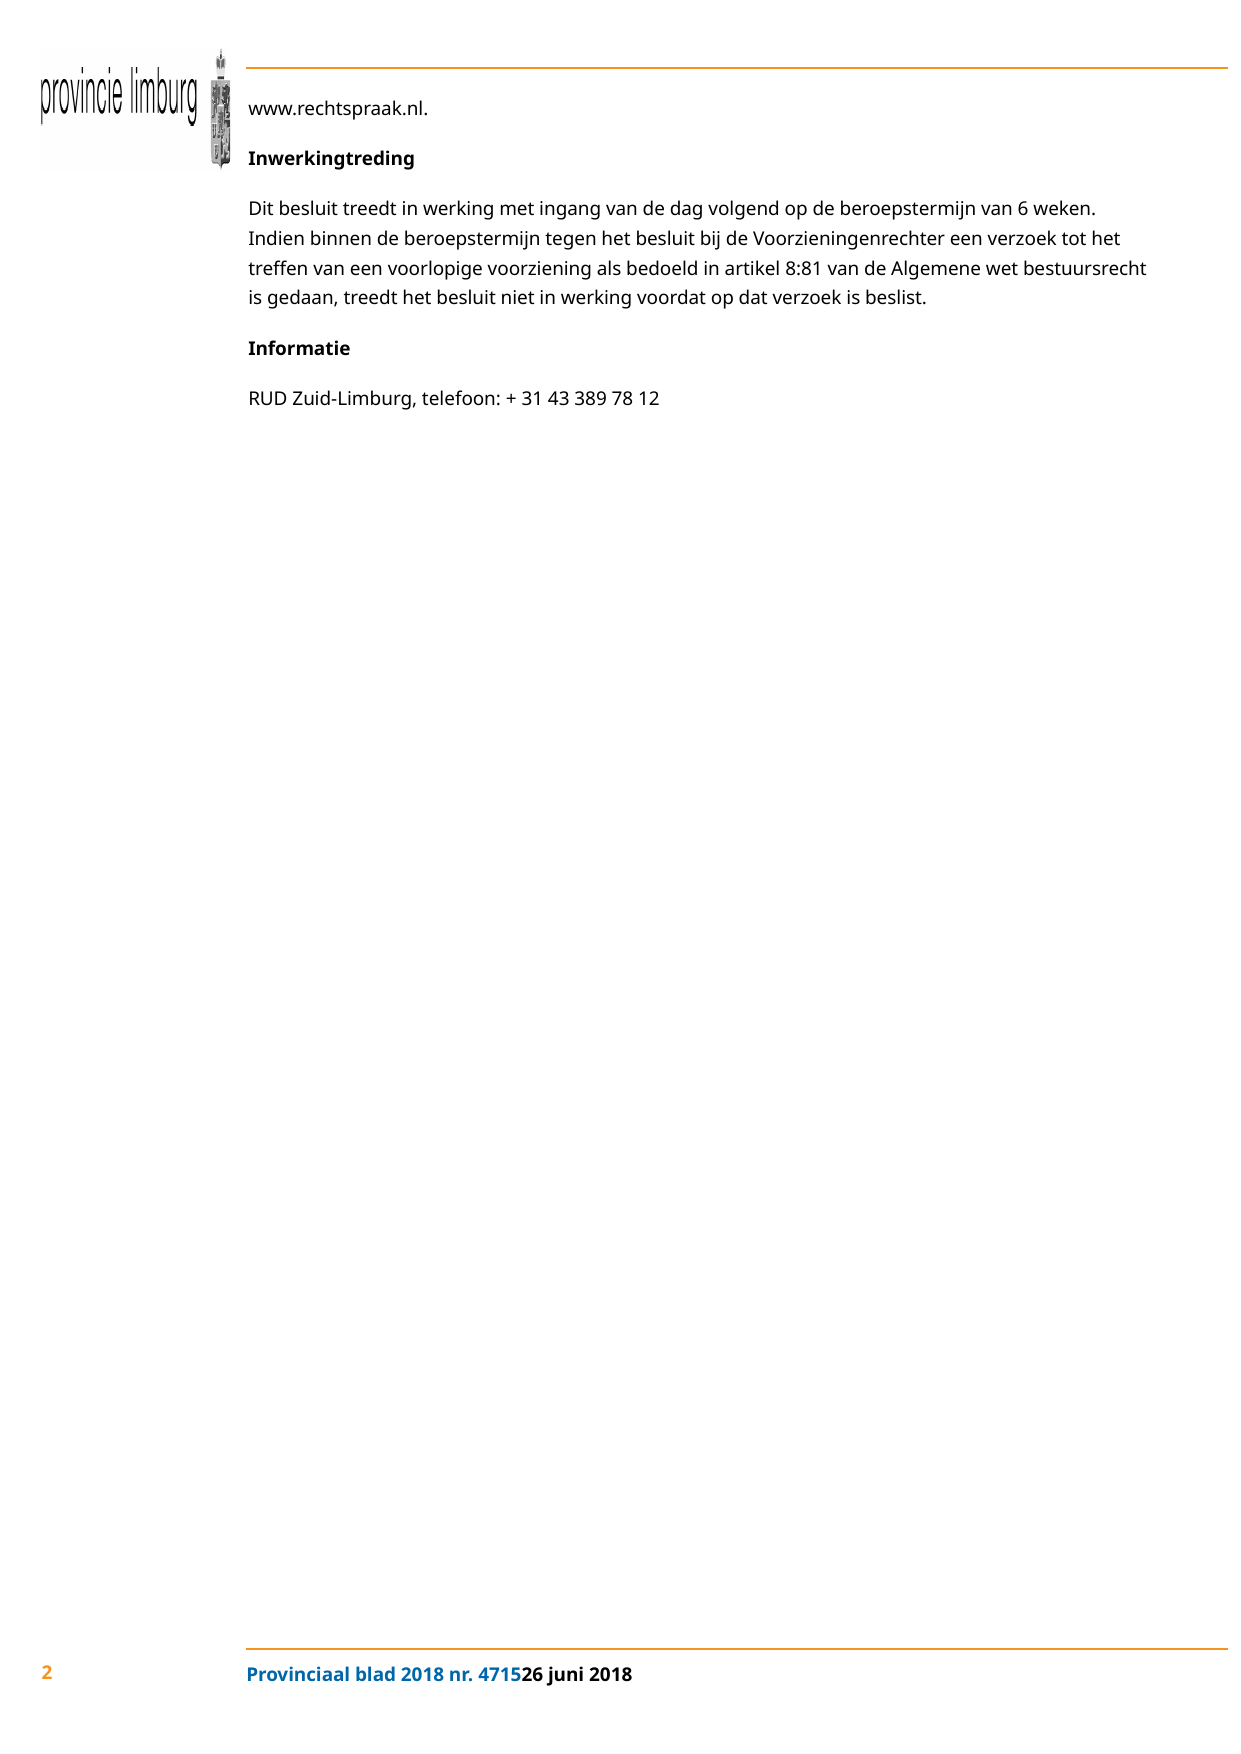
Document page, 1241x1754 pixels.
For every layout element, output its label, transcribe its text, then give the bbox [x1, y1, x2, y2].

text Dit besluit treedt in werking met ingang van de dag volgend op de beroepstermijn van 6 weken. Indien binnen de beroepstermijn tegen het besluit bij de Voorzieningenrechter een verzoek tot het treffen van een voorlopige voorziening als bedoeld in artikel 8:81 van de Algemene wet bestuursrecht is gedaan, treedt het besluit niet in werking voordat op dat verzoek is beslist. [248, 196, 1152, 310]
text Inwerkingtreding [248, 145, 1152, 171]
text www.rechtspraak.nl. [248, 95, 1152, 121]
picture [41, 47, 231, 172]
text RUD Zuid-Limburg, telefoon: + 31 43 389 78 12 [248, 385, 1152, 411]
text Informatie [248, 335, 1152, 361]
